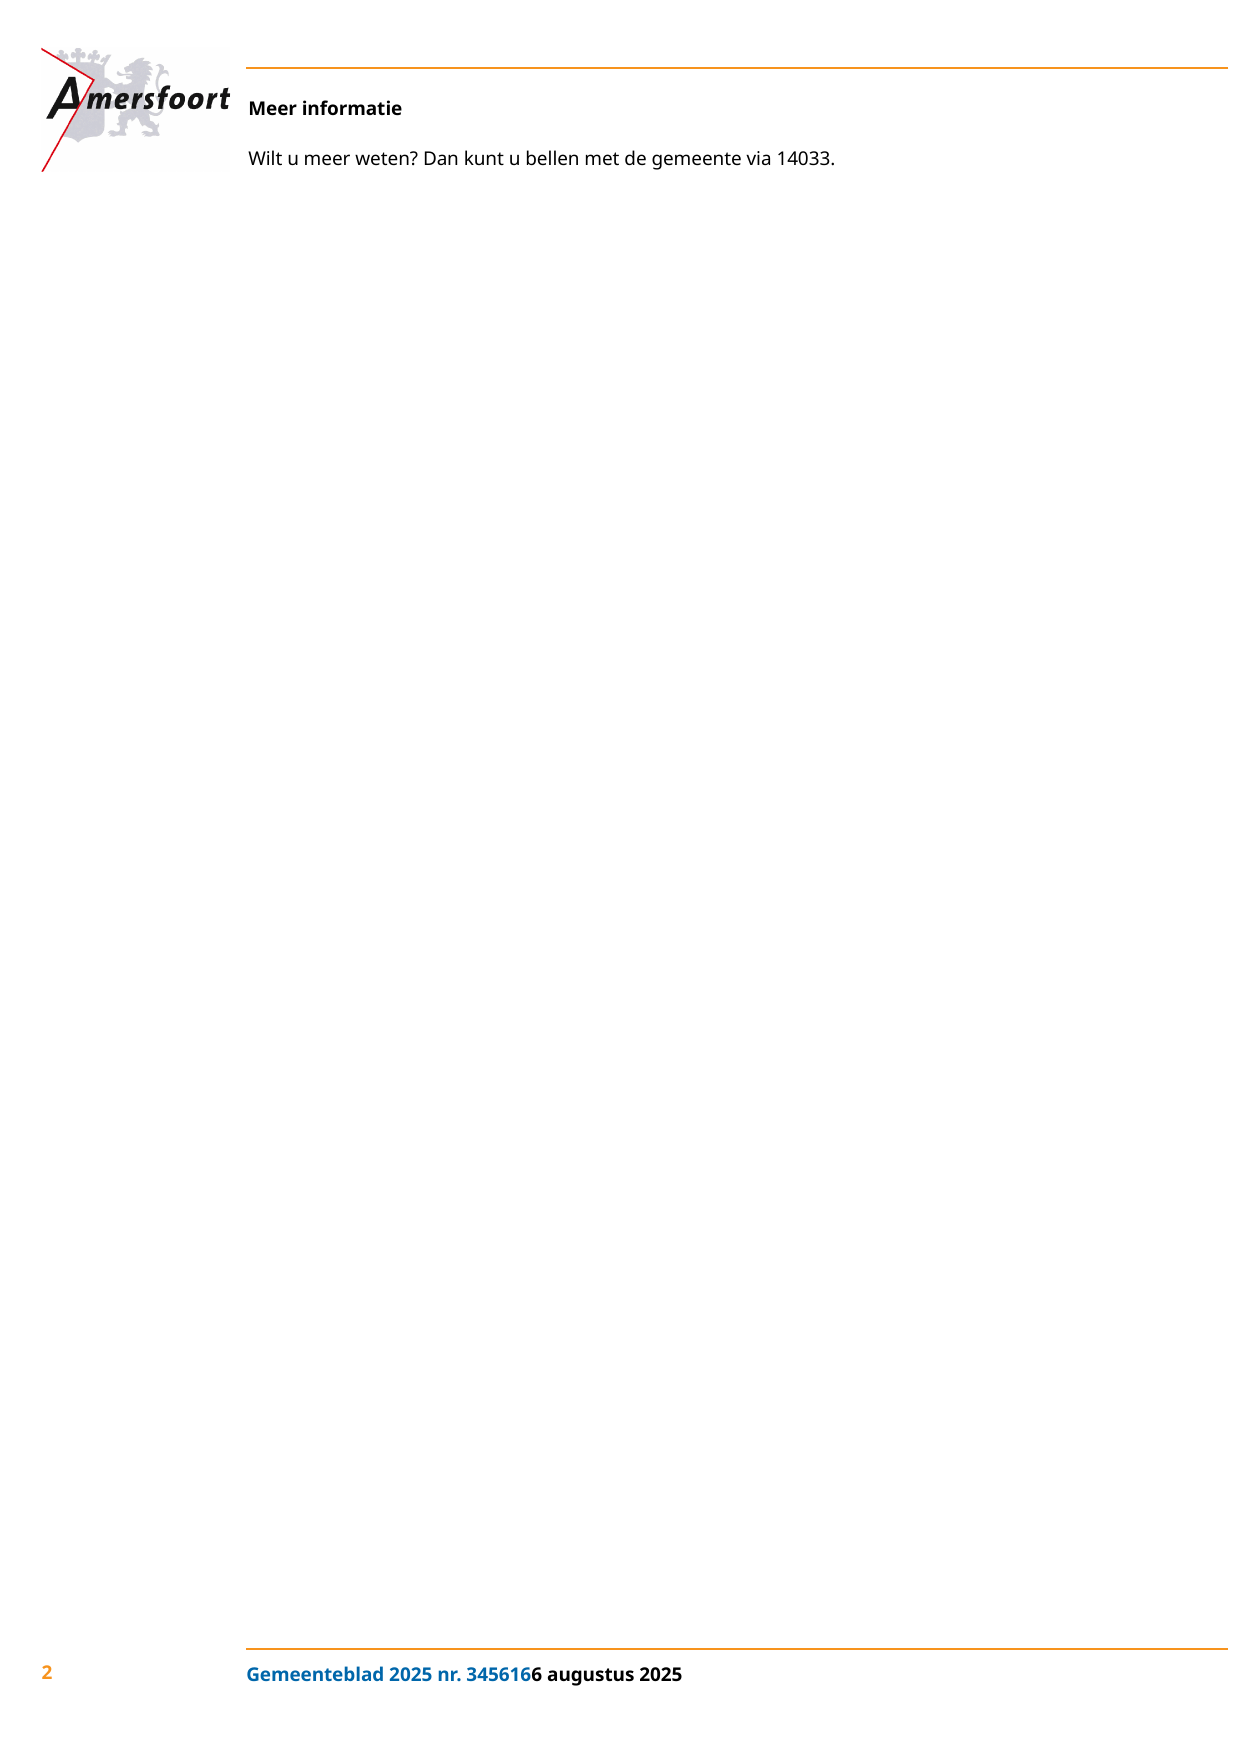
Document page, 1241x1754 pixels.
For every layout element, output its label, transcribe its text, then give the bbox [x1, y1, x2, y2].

text Meer informatie [248, 95, 1152, 121]
picture [41, 47, 231, 172]
text Wilt u meer weten? Dan kunt u bellen met de gemeente via 14033. [248, 145, 1152, 171]
